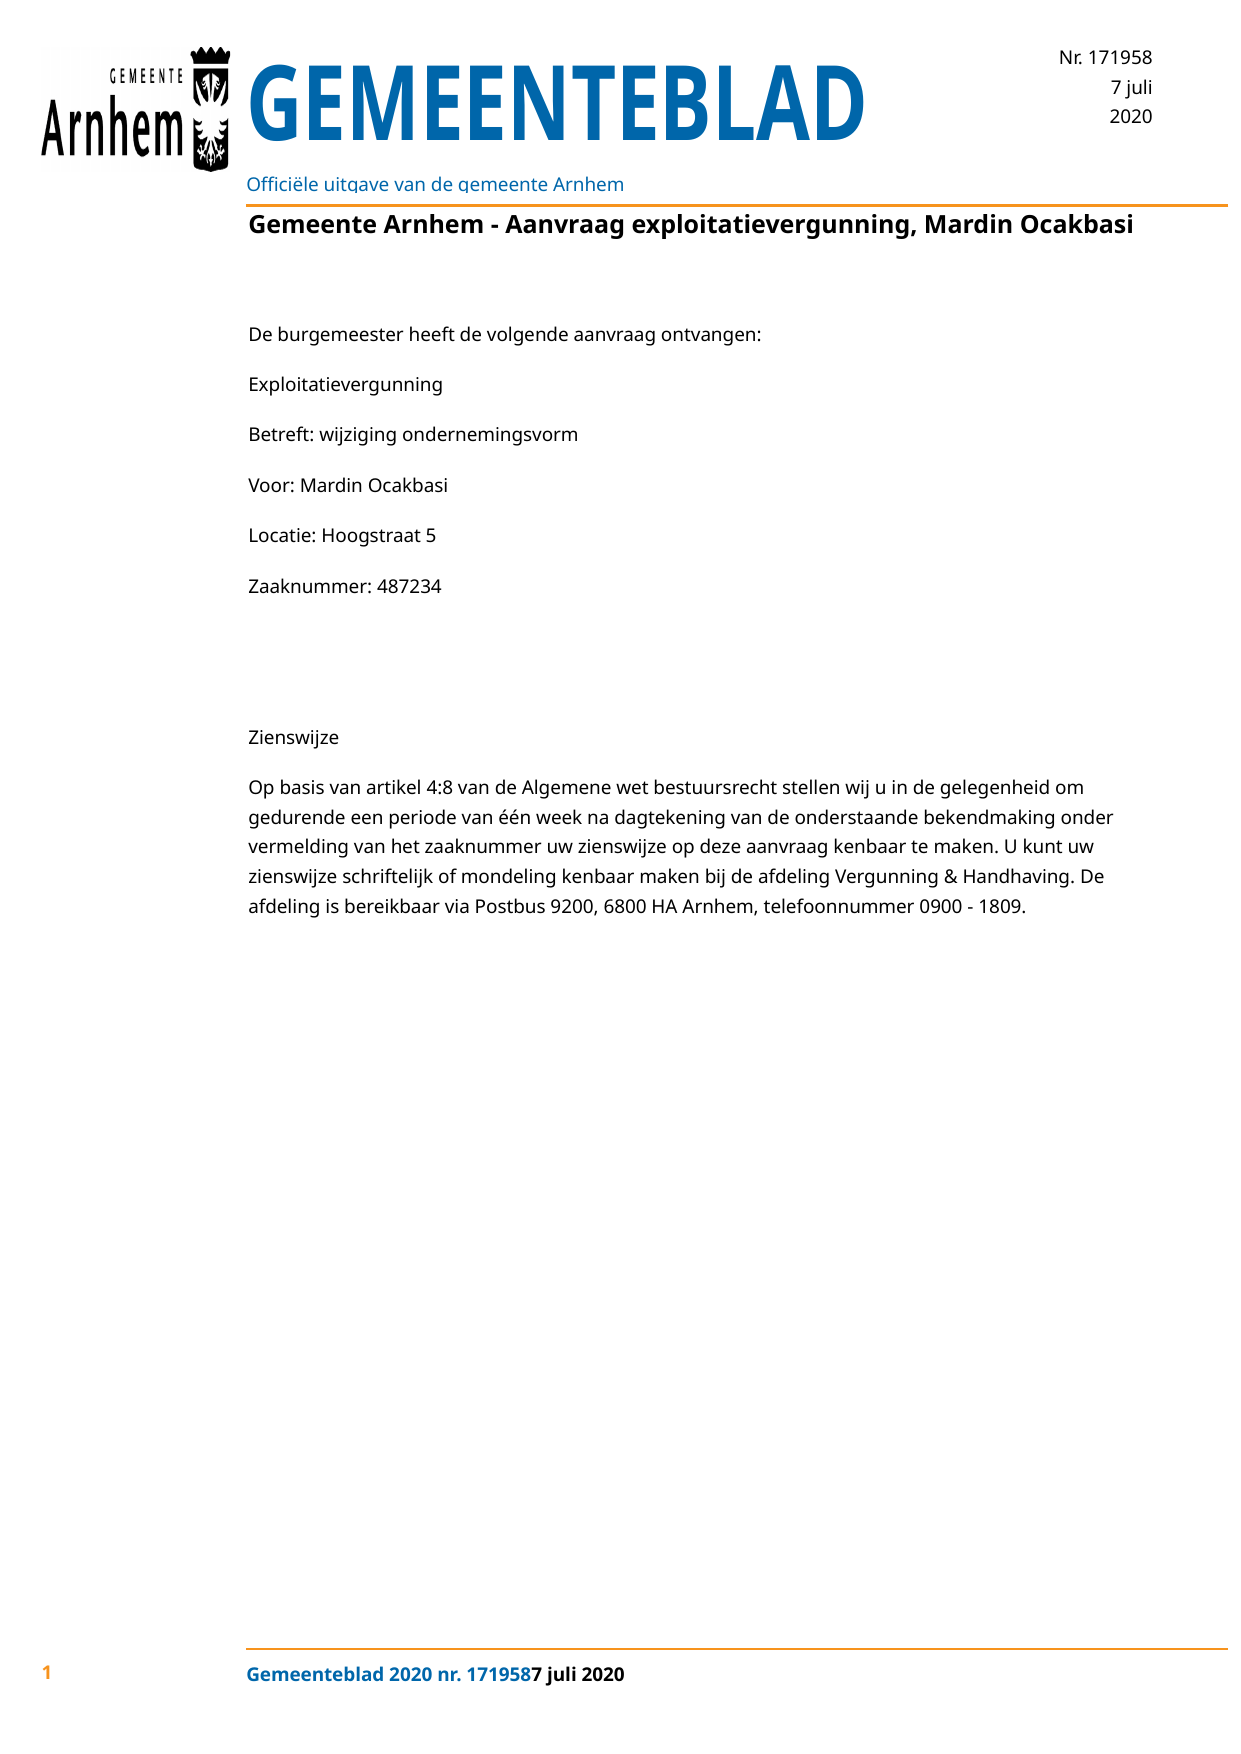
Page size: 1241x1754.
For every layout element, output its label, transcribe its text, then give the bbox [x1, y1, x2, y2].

text De burgemeester heeft de volgende aanvraag ontvangen: [248, 321, 1152, 346]
text Op basis van artikel 4:8 van de Algemene wet bestuursrecht stellen wij u in de gelegenheid om gedurende een periode van één week na dagtekening van de onderstaande bekendmaking onder vermelding van het zaaknummer uw zienswijze op deze aanvraag kenbaar te maken. U kunt uw zienswijze schriftelijk of mondeling kenbaar maken bij de afdeling Vergunning & Handhaving. De afdeling is bereikbaar via Postbus 9200, 6800 HA Arnhem, telefoonnummer 0900 - 1809. [248, 774, 1152, 918]
text Exploitatievergunning [248, 371, 1152, 397]
text Betreft: wijziging ondernemingsvorm [248, 422, 1152, 447]
text Voor: Mardin Ocakbasi [248, 472, 1152, 498]
picture [41, 47, 231, 172]
text Zaaknummer: 487234 [248, 573, 1152, 598]
text Zienswijze [248, 724, 1152, 750]
text Gemeente Arnhem - Aanvraag exploitatievergunning, Mardin Ocakbasi [248, 207, 1152, 241]
text Locatie: Hoogstraat 5 [248, 522, 1152, 548]
